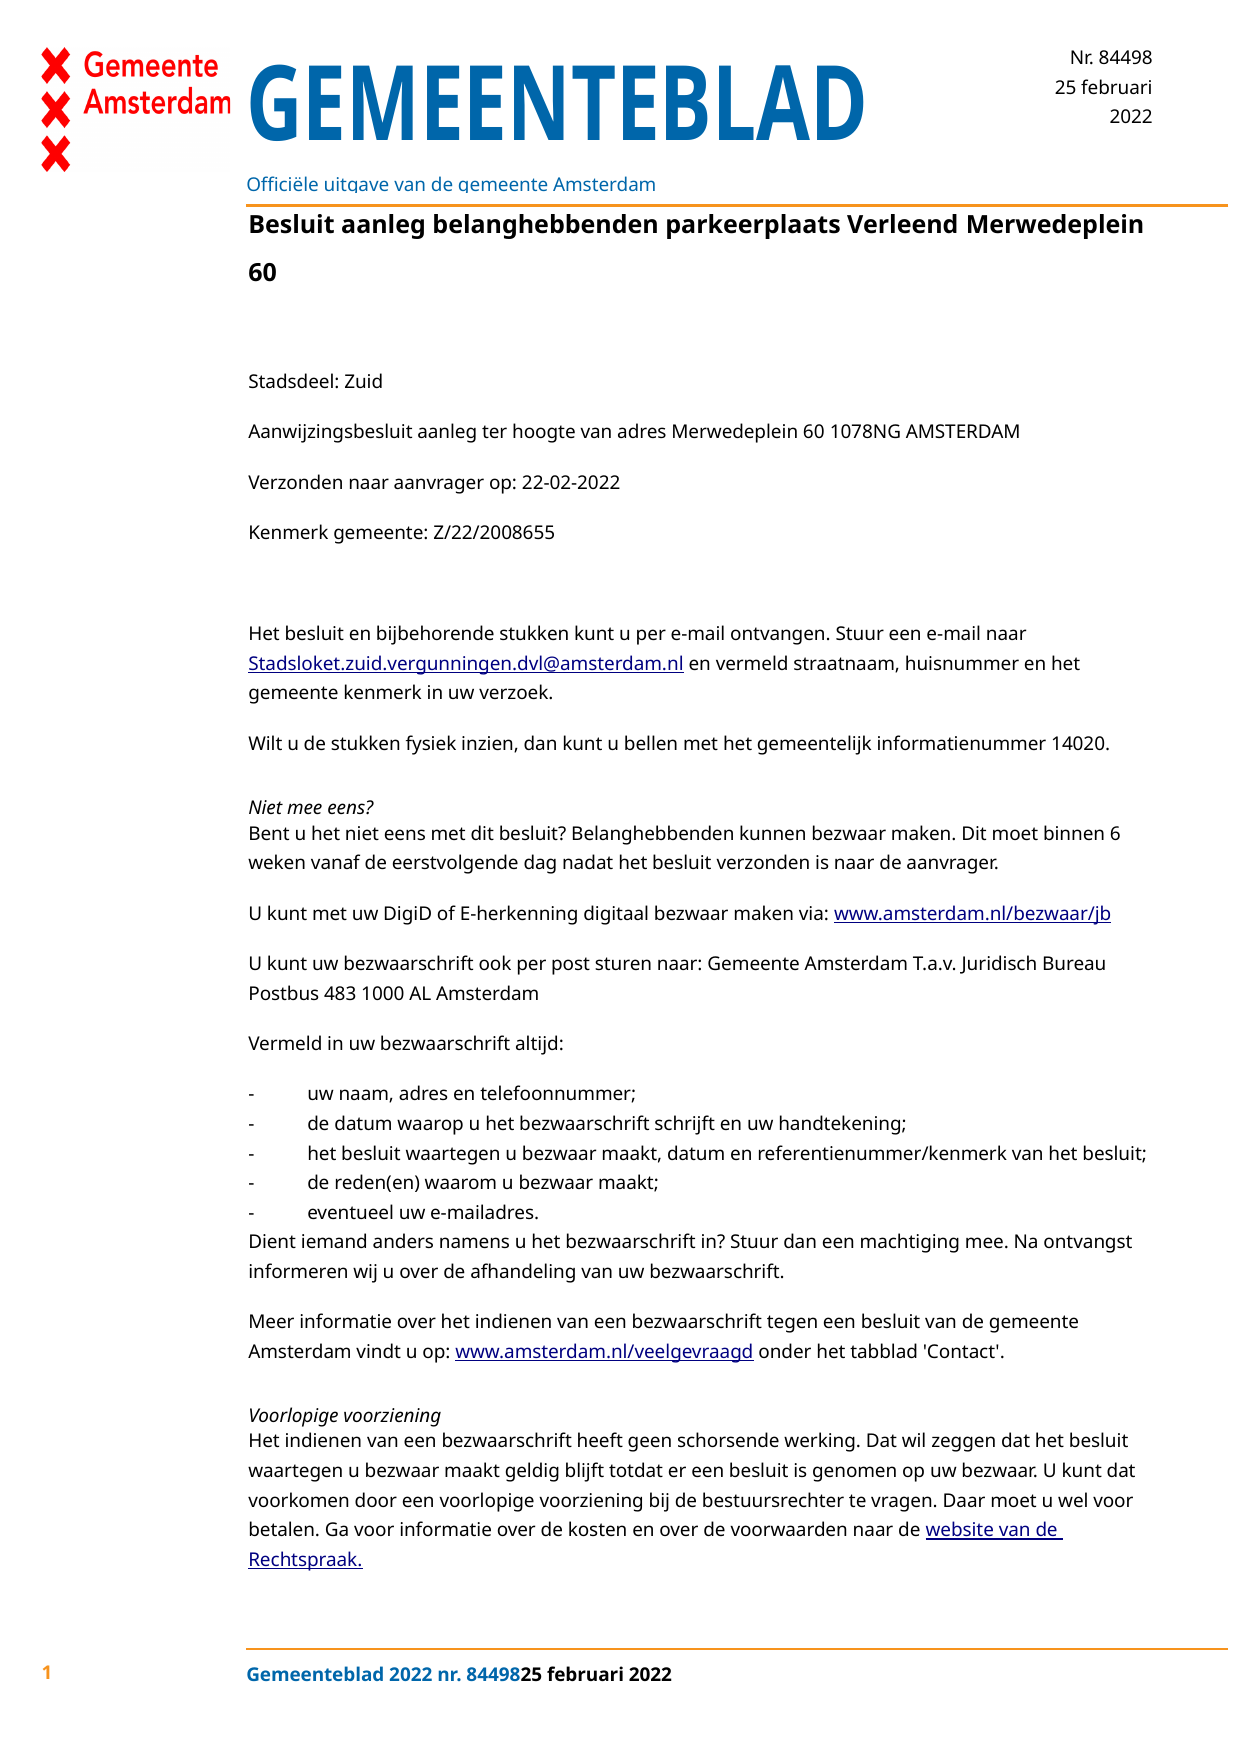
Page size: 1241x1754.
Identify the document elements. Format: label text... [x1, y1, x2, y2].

text Het indienen van een bezwaarschrift heeft geen schorsende werking. Dat wil zeggen dat het besluit waartegen u bezwaar maakt geldig blijft totdat er een besluit is genomen op uw bezwaar. U kunt dat voorkomen door een voorlopige voorziening bij de bestuursrechter te vragen. Daar moet u wel voor betalen. Ga voor informatie over de kosten en over de voorwaarden naar de website van de Rechtspraak. [248, 1428, 1152, 1572]
text Verzonden naar aanvrager op: 22-02-2022 [248, 469, 1152, 495]
text Wilt u de stukken fysiek inzien, dan kunt u bellen met het gemeentelijk informatienummer 14020. [248, 730, 1152, 756]
list de reden(en) waarom u bezwaar maakt; [248, 1169, 1152, 1195]
text Voorlopige voorziening [248, 1402, 1152, 1428]
text Niet mee eens? [248, 794, 1152, 820]
text Het besluit en bijbehorende stukken kunt u per e-mail ontvangen. Stuur een e-mail naar Stadsloket.zuid.vergunningen.dvl@amsterdam.nl en vermeld straatnaam, huisnummer en het gemeente kenmerk in uw verzoek. [248, 620, 1152, 705]
text Meer informatie over het indienen van een bezwaarschrift tegen een besluit van de gemeente Amsterdam vindt u op: www.amsterdam.nl/veelgevraagd onder het tabblad 'Contact'. [248, 1308, 1152, 1364]
text Dient iemand anders namens u het bezwaarschrift in? Stuur dan een machtiging mee. Na ontvangst informeren wij u over de afhandeling van uw bezwaarschrift. [248, 1228, 1152, 1284]
list het besluit waartegen u bezwaar maakt, datum en referentienummer/kenmerk van het besluit; [248, 1140, 1152, 1165]
text U kunt met uw DigiD of E-herkenning digitaal bezwaar maken via: www.amsterdam.nl/bezwaar/jb [248, 900, 1152, 925]
text Besluit aanleg belanghebbenden parkeerplaats Verleend Merwedeplein 60 [248, 207, 1152, 288]
text Kenmerk gemeente: Z/22/2008655 [248, 519, 1152, 545]
list de datum waarop u het bezwaarschrift schrijft en uw handtekening; [248, 1110, 1152, 1136]
picture [41, 47, 231, 172]
list uw naam, adres en telefoonnummer; [248, 1081, 1152, 1106]
text Aanwijzingsbesluit aanleg ter hoogte van adres Merwedeplein 60 1078NG AMSTERDAM [248, 419, 1152, 444]
text Stadsdeel: Zuid [248, 368, 1152, 394]
text Vermeld in uw bezwaarschrift altijd: [248, 1030, 1152, 1056]
list eventueel uw e-mailadres. [248, 1199, 1152, 1224]
text Bent u het niet eens met dit besluit? Belanghebbenden kunnen bezwaar maken. Dit moet binnen 6 weken vanaf de eerstvolgende dag nadat het besluit verzonden is naar de aanvrager. [248, 820, 1152, 875]
text U kunt uw bezwaarschrift ook per post sturen naar: Gemeente Amsterdam T.a.v. Juridisch Bureau Postbus 483 1000 AL Amsterdam [248, 950, 1152, 1005]
